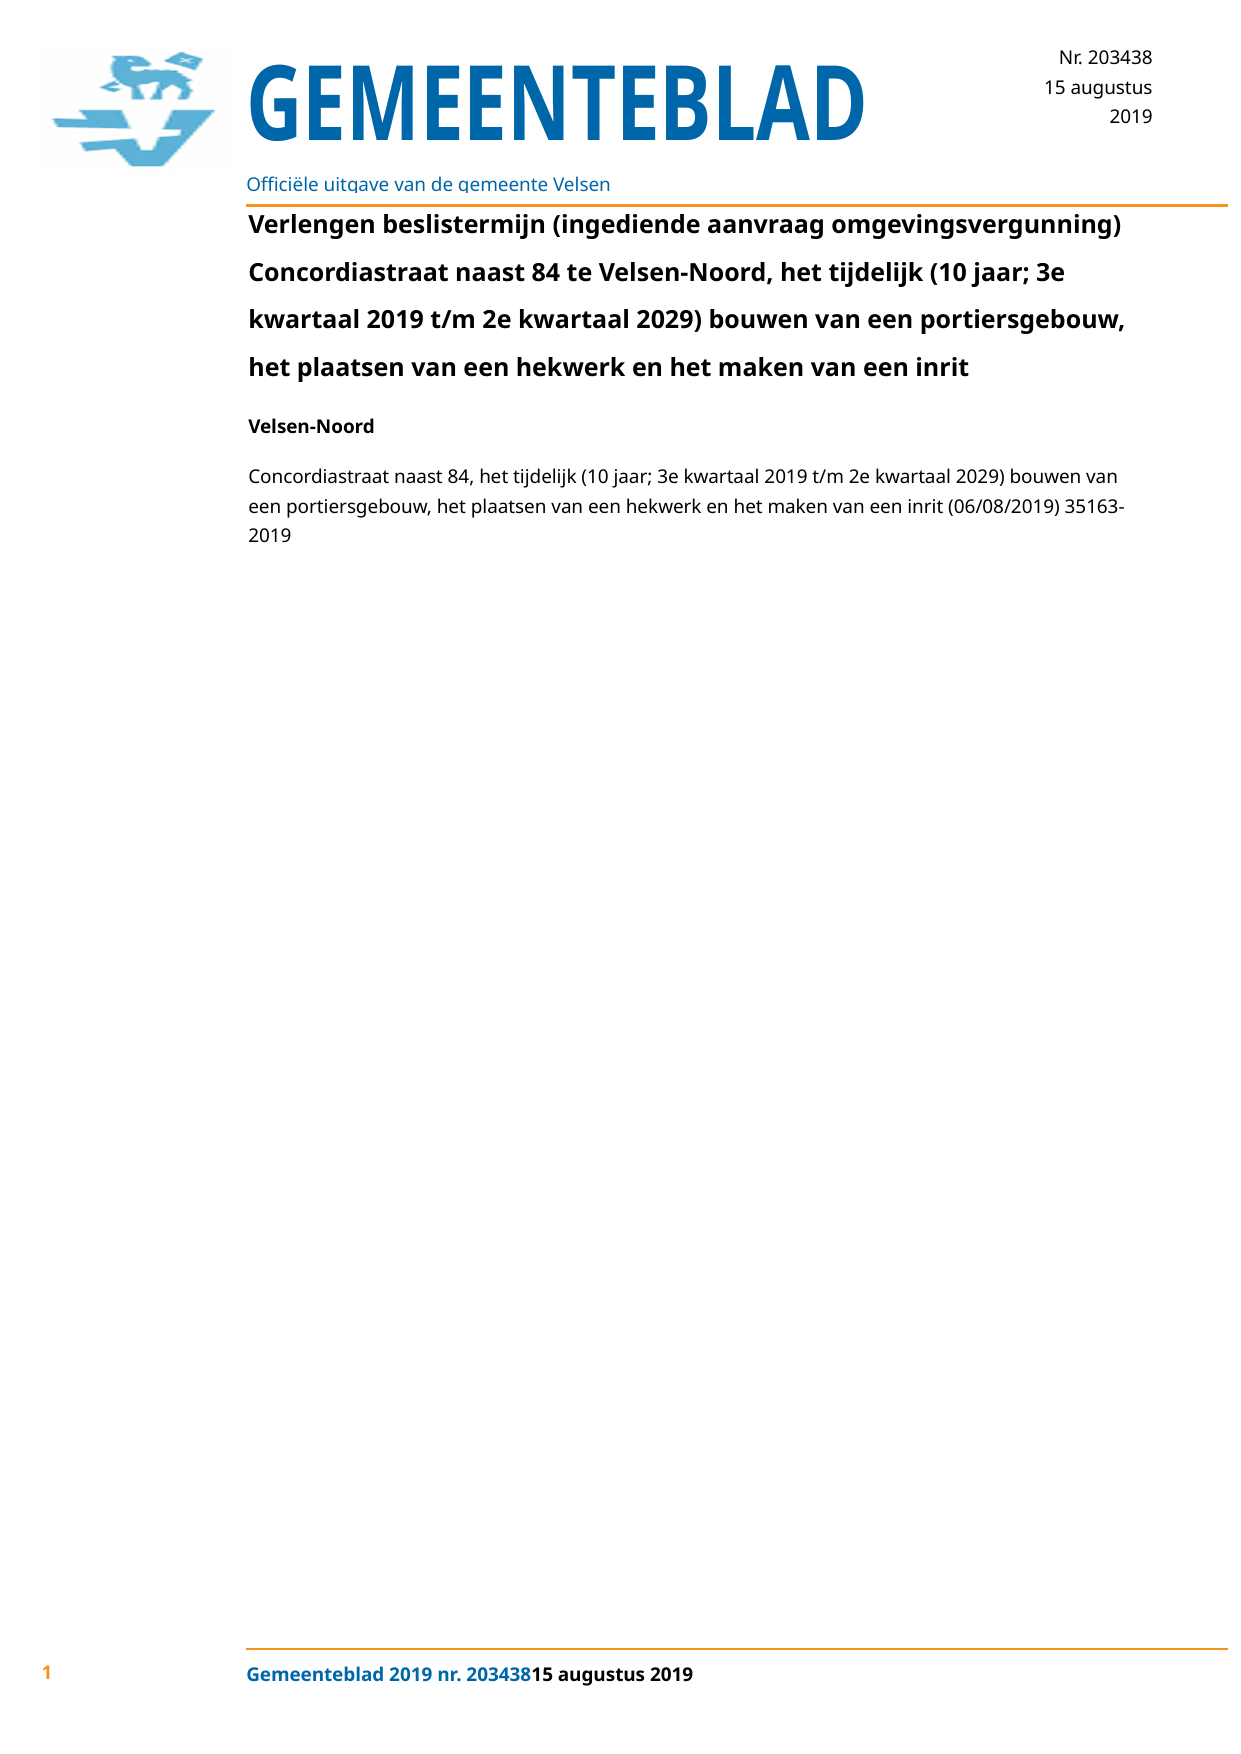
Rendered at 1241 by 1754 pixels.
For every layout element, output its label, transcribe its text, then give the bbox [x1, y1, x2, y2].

text Verlengen beslistermijn (ingediende aanvraag omgevingsvergunning) Concordiastraat naast 84 te Velsen-Noord, het tijdelijk (10 jaar; 3e kwartaal 2019 t/m 2e kwartaal 2029) bouwen van een portiersgebouw, het plaatsen van een hekwerk en het maken van een inrit [248, 207, 1152, 384]
picture [41, 47, 231, 172]
text Concordiastraat naast 84, het tijdelijk (10 jaar; 3e kwartaal 2019 t/m 2e kwartaal 2029) bouwen van een portiersgebouw, het plaatsen van een hekwerk en het maken van een inrit (06/08/2019) 35163-2019 [248, 463, 1152, 548]
text Velsen-Noord [248, 413, 1152, 439]
